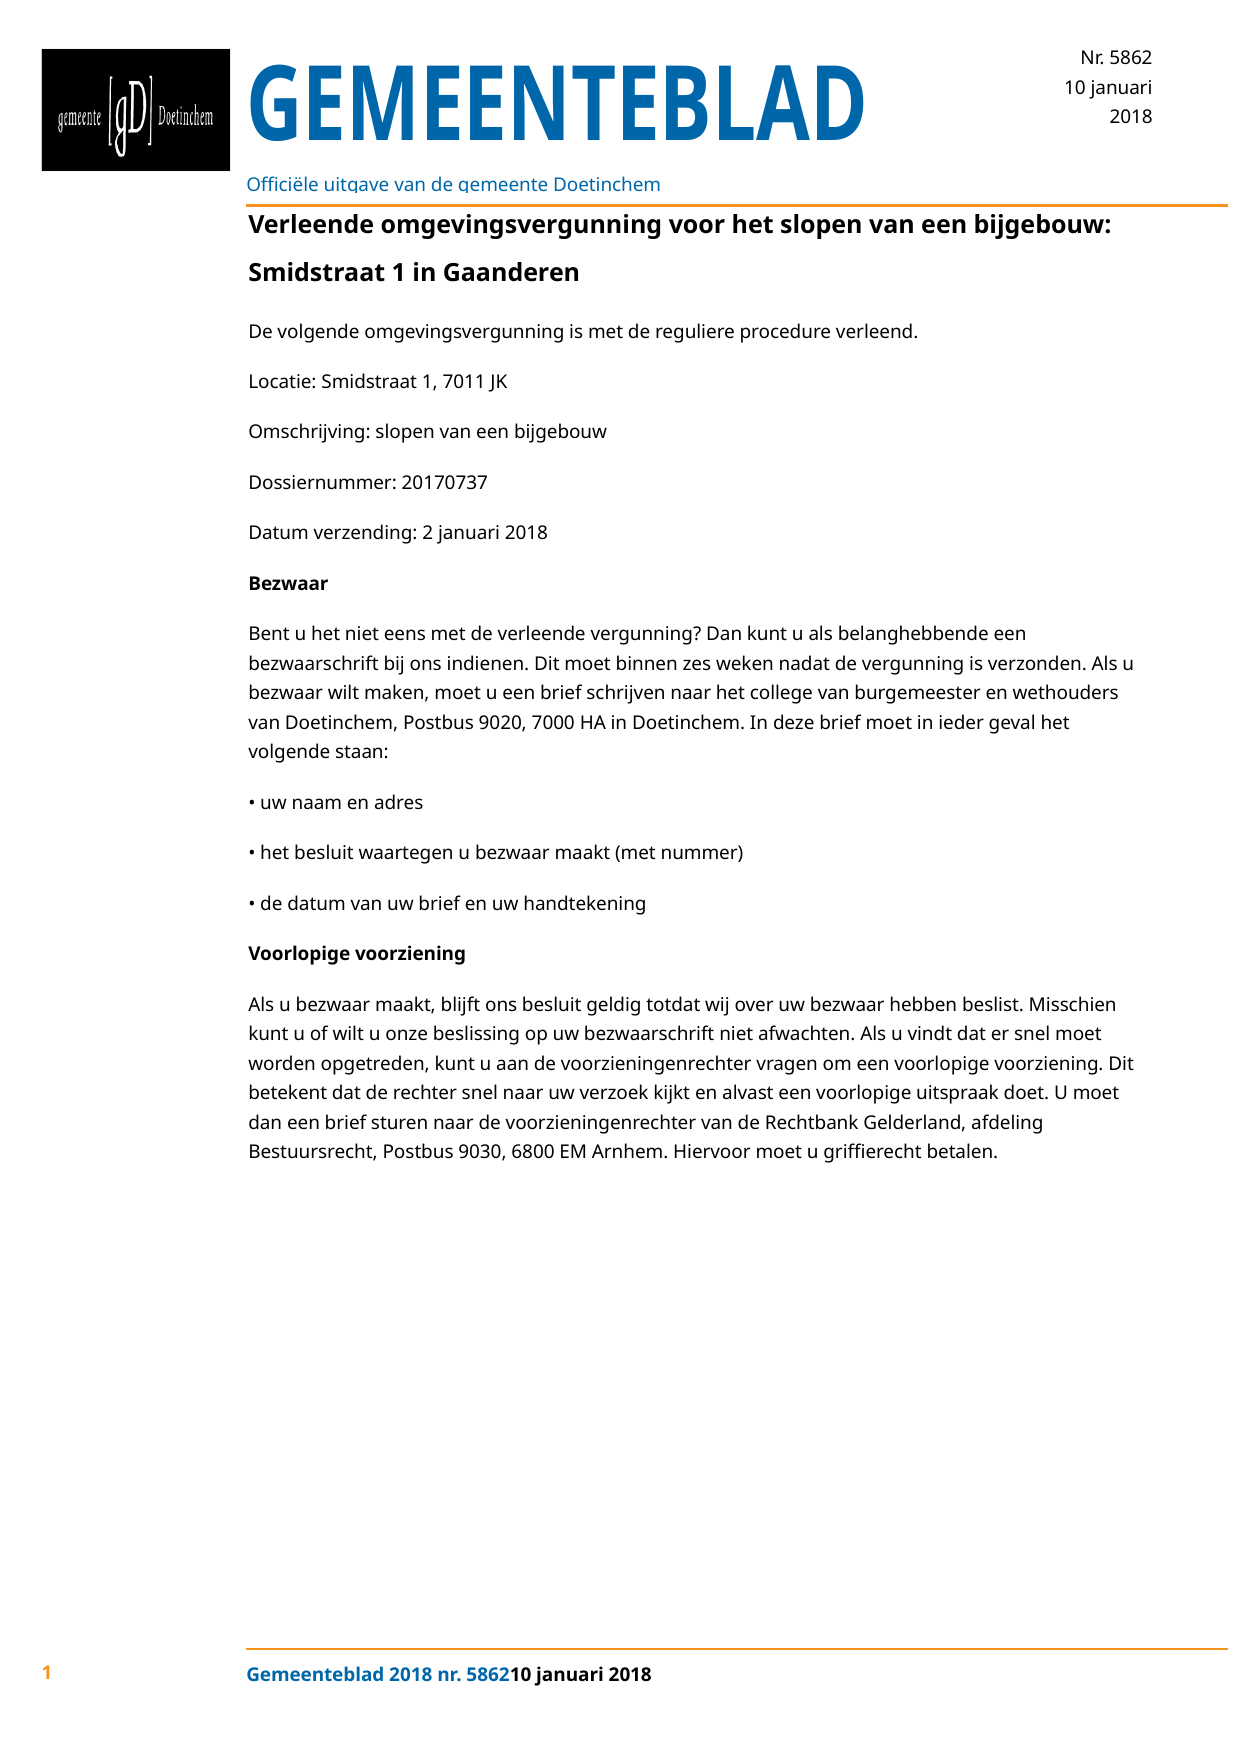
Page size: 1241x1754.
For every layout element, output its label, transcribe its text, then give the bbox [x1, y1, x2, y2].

text Als u bezwaar maakt, blijft ons besluit geldig totdat wij over uw bezwaar hebben beslist. Misschien kunt u of wilt u onze beslissing op uw bezwaarschrift niet afwachten. Als u vindt dat er snel moet worden opgetreden, kunt u aan de voorzieningenrechter vragen om een voorlopige voorziening. Dit betekent dat de rechter snel naar uw verzoek kijkt en alvast een voorlopige uitspraak doet. U moet dan een brief sturen naar de voorzieningenrechter van de Rechtbank Gelderland, afdeling Bestuursrecht, Postbus 9030, 6800 EM Arnhem. Hiervoor moet u griffierecht betalen. [248, 991, 1152, 1164]
text De volgende omgevingsvergunning is met de reguliere procedure verleend. [248, 318, 1152, 344]
text Omschrijving: slopen van een bijgebouw [248, 419, 1152, 444]
text Bent u het niet eens met de verleende vergunning? Dan kunt u als belanghebbende een bezwaarschrift bij ons indienen. Dit moet binnen zes weken nadat de vergunning is verzonden. Als u bezwaar wilt maken, moet u een brief schrijven naar het college van burgemeester en wethouders van Doetinchem, Postbus 9020, 7000 HA in Doetinchem. In deze brief moet in ieder geval het volgende staan: [248, 620, 1152, 764]
text Verleende omgevingsvergunning voor het slopen van een bijgebouw: Smidstraat 1 in Gaanderen [248, 207, 1152, 288]
text Locatie: Smidstraat 1, 7011 JK [248, 368, 1152, 394]
text • het besluit waartegen u bezwaar maakt (met nummer) [248, 839, 1152, 865]
text Bezwaar [248, 570, 1152, 596]
text Datum verzending: 2 januari 2018 [248, 519, 1152, 545]
text Dossiernummer: 20170737 [248, 469, 1152, 495]
text Voorlopige voorziening [248, 940, 1152, 966]
text • de datum van uw brief en uw handtekening [248, 890, 1152, 916]
picture [41, 47, 231, 172]
text • uw naam en adres [248, 789, 1152, 815]
